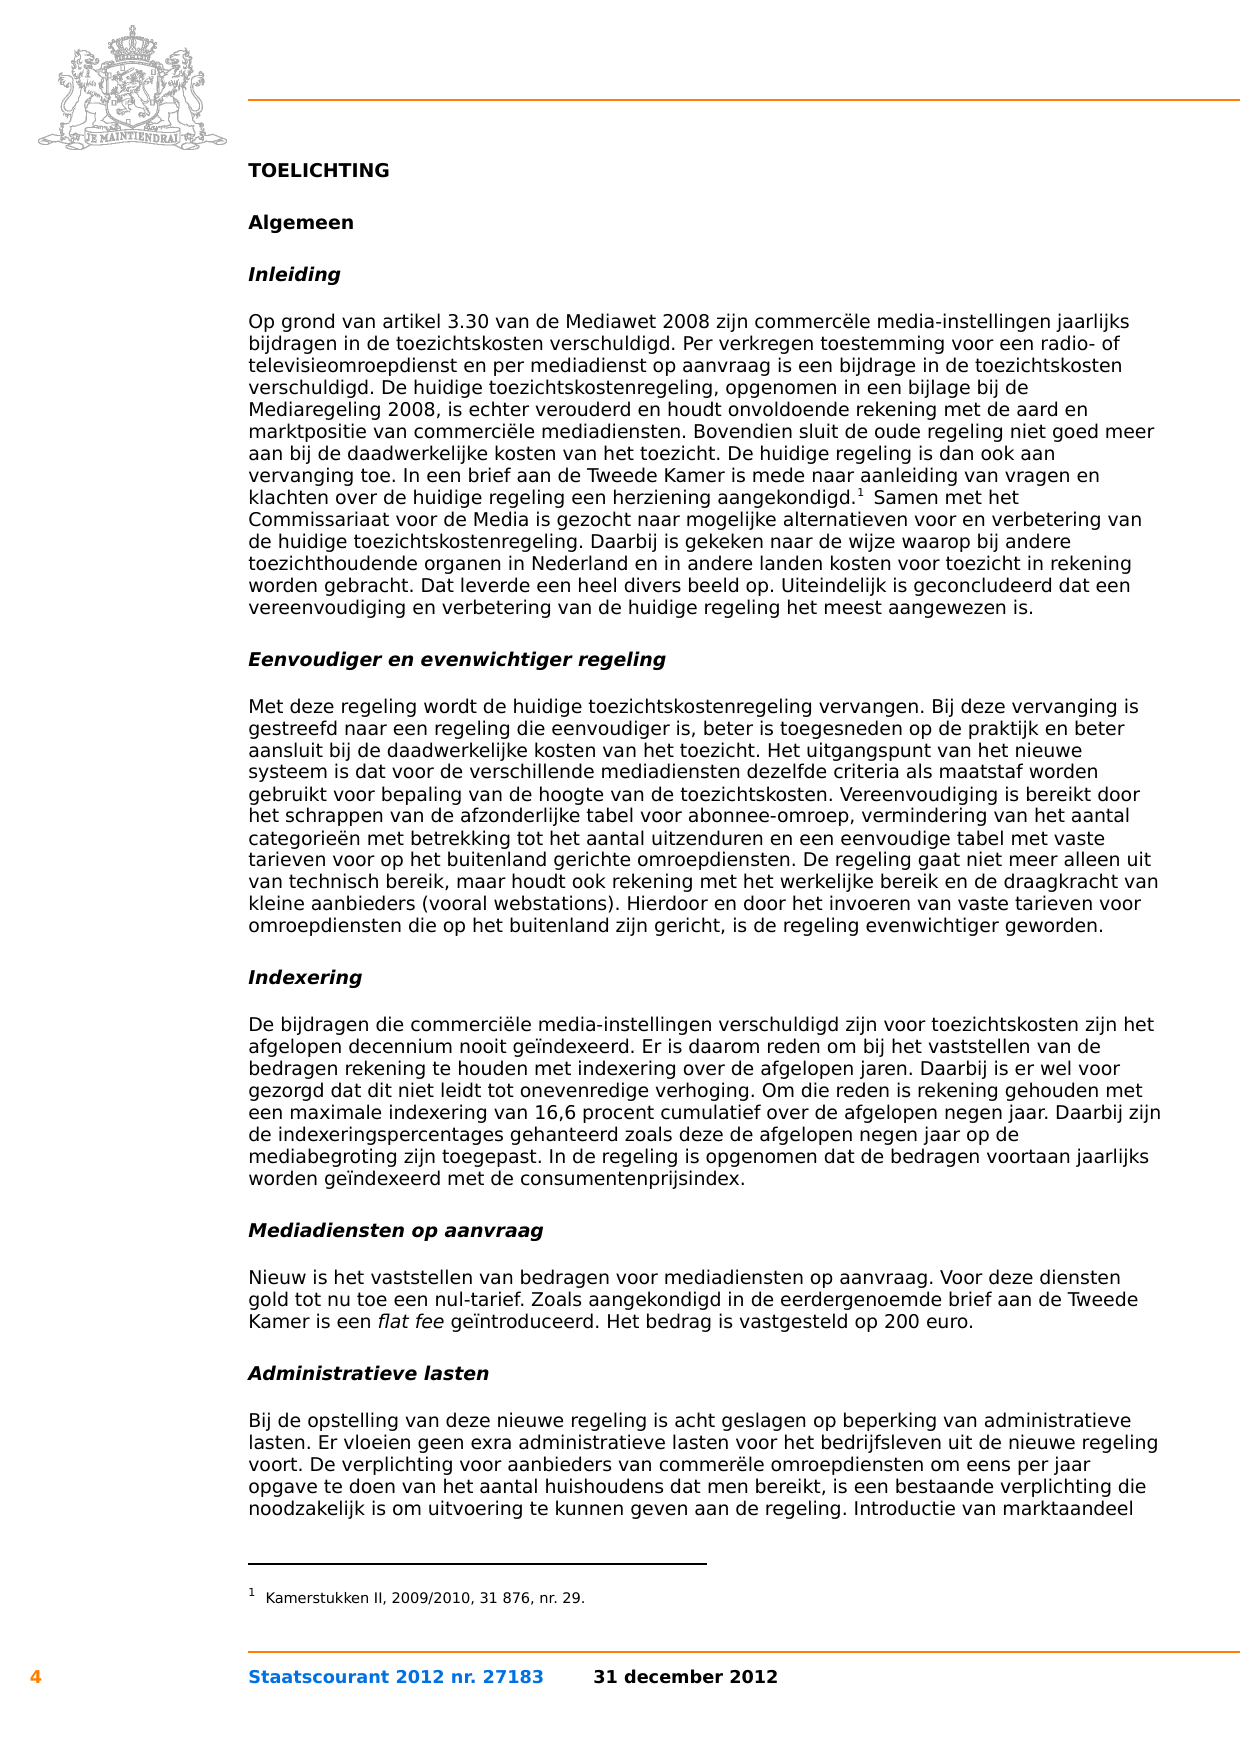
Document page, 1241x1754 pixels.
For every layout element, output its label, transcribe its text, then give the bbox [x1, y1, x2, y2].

subtitle Inleiding [248, 264, 1163, 286]
text Bij de opstelling van deze nieuwe regeling is acht geslagen op beperking van administratieve lasten. Er vloeien geen exra administratieve lasten voor het bedrijfsleven uit de nieuwe regeling voort. De verplichting voor aanbieders van commerële omroepdiensten om eens per jaar opgave te doen van het aantal huishoudens dat men bereikt, is een bestaande verplichting die noodzakelijk is om uitvoering te kunnen geven aan de regeling. Introductie van marktaandeel [248, 1410, 1163, 1520]
text Op grond van artikel 3.30 van de Mediawet 2008 zijn commercële media-instellingen jaarlijks bijdragen in de toezichtskosten verschuldigd. Per verkregen toestemming voor een radio- of televisieomroepdienst en per mediadienst op aanvraag is een bijdrage in de toezichtskosten verschuldigd. De huidige toezichtskostenregeling, opgenomen in een bijlage bij de Mediaregeling 2008, is echter verouderd en houdt onvoldoende rekening met de aard en marktpositie van commerciële mediadiensten. Bovendien sluit de oude regeling niet goed meer aan bij de daadwerkelijke kosten van het toezicht. De huidige regeling is dan ook aan vervanging toe. In een brief aan de Tweede Kamer is mede naar aanleiding van vragen en klachten over de huidige regeling een herziening aangekondigd. Samen met het Commissariaat voor de Media is gezocht naar mogelijke alternatieven voor en verbetering van de huidige toezichtskostenregeling. Daarbij is gekeken naar de wijze waarop bij andere toezichthoudende organen in Nederland en in andere landen kosten voor toezicht in rekening worden gebracht. Dat leverde een heel divers beeld op. Uiteindelijk is geconcludeerd dat een vereenvoudiging en verbetering van de huidige regeling het meest aangewezen is. [248, 311, 1163, 618]
text De bijdragen die commerciële media-instellingen verschuldigd zijn voor toezichtskosten zijn het afgelopen decennium nooit geïndexeerd. Er is daarom reden om bij het vaststellen van de bedragen rekening te houden met indexering over de afgelopen jaren. Daarbij is er wel voor gezorgd dat dit niet leidt tot onevenredige verhoging. Om die reden is rekening gehouden met een maximale indexering van 16,6 procent cumulatief over de afgelopen negen jaar. Daarbij zijn de indexeringspercentages gehanteerd zoals deze de afgelopen negen jaar op de mediabegroting zijn toegepast. In de regeling is opgenomen dat de bedragen voortaan jaarlijks worden geïndexeerd met de consumentenprijsindex. [248, 1014, 1163, 1190]
picture [38, 25, 227, 150]
subtitle Mediadiensten op aanvraag [248, 1220, 1163, 1242]
text Nieuw is het vaststellen van bedragen voor mediadiensten op aanvraag. Voor deze diensten gold tot nu toe een nul-tarief. Zoals aangekondigd in de eerdergenoemde brief aan de Tweede Kamer is een flat fee geïntroduceerd. Het bedrag is vastgesteld op 200 euro. [248, 1267, 1163, 1333]
text Met deze regeling wordt de huidige toezichtskostenregeling vervangen. Bij deze vervanging is gestreefd naar een regeling die eenvoudiger is, beter is toegesneden op de praktijk en beter aansluit bij de daadwerkelijke kosten van het toezicht. Het uitgangspunt van het nieuwe systeem is dat voor de verschillende mediadiensten dezelfde criteria als maatstaf worden gebruikt voor bepaling van de hoogte van de toezichtskosten. Vereenvoudiging is bereikt door het schrappen van de afzonderlijke tabel voor abonnee-omroep, vermindering van het aantal categorieën met betrekking tot het aantal uitzenduren en een eenvoudige tabel met vaste tarieven voor op het buitenland gerichte omroepdiensten. De regeling gaat niet meer alleen uit van technisch bereik, maar houdt ook rekening met het werkelijke bereik en de draagkracht van kleine aanbieders (vooral webstations). Hierdoor en door het invoeren van vaste tarieven voor omroepdiensten die op het buitenland zijn gericht, is de regeling evenwichtiger geworden. [248, 696, 1163, 937]
subtitle Administratieve lasten [248, 1363, 1163, 1385]
subtitle Eenvoudiger en evenwichtiger regeling [248, 648, 1163, 671]
subtitle TOELICHTING [248, 160, 1163, 182]
subtitle Indexering [248, 967, 1163, 989]
subtitle Algemeen [248, 212, 1163, 234]
text Kamerstukken II, 2009/2010, 31 876, nr. 29. [248, 1586, 1163, 1608]
